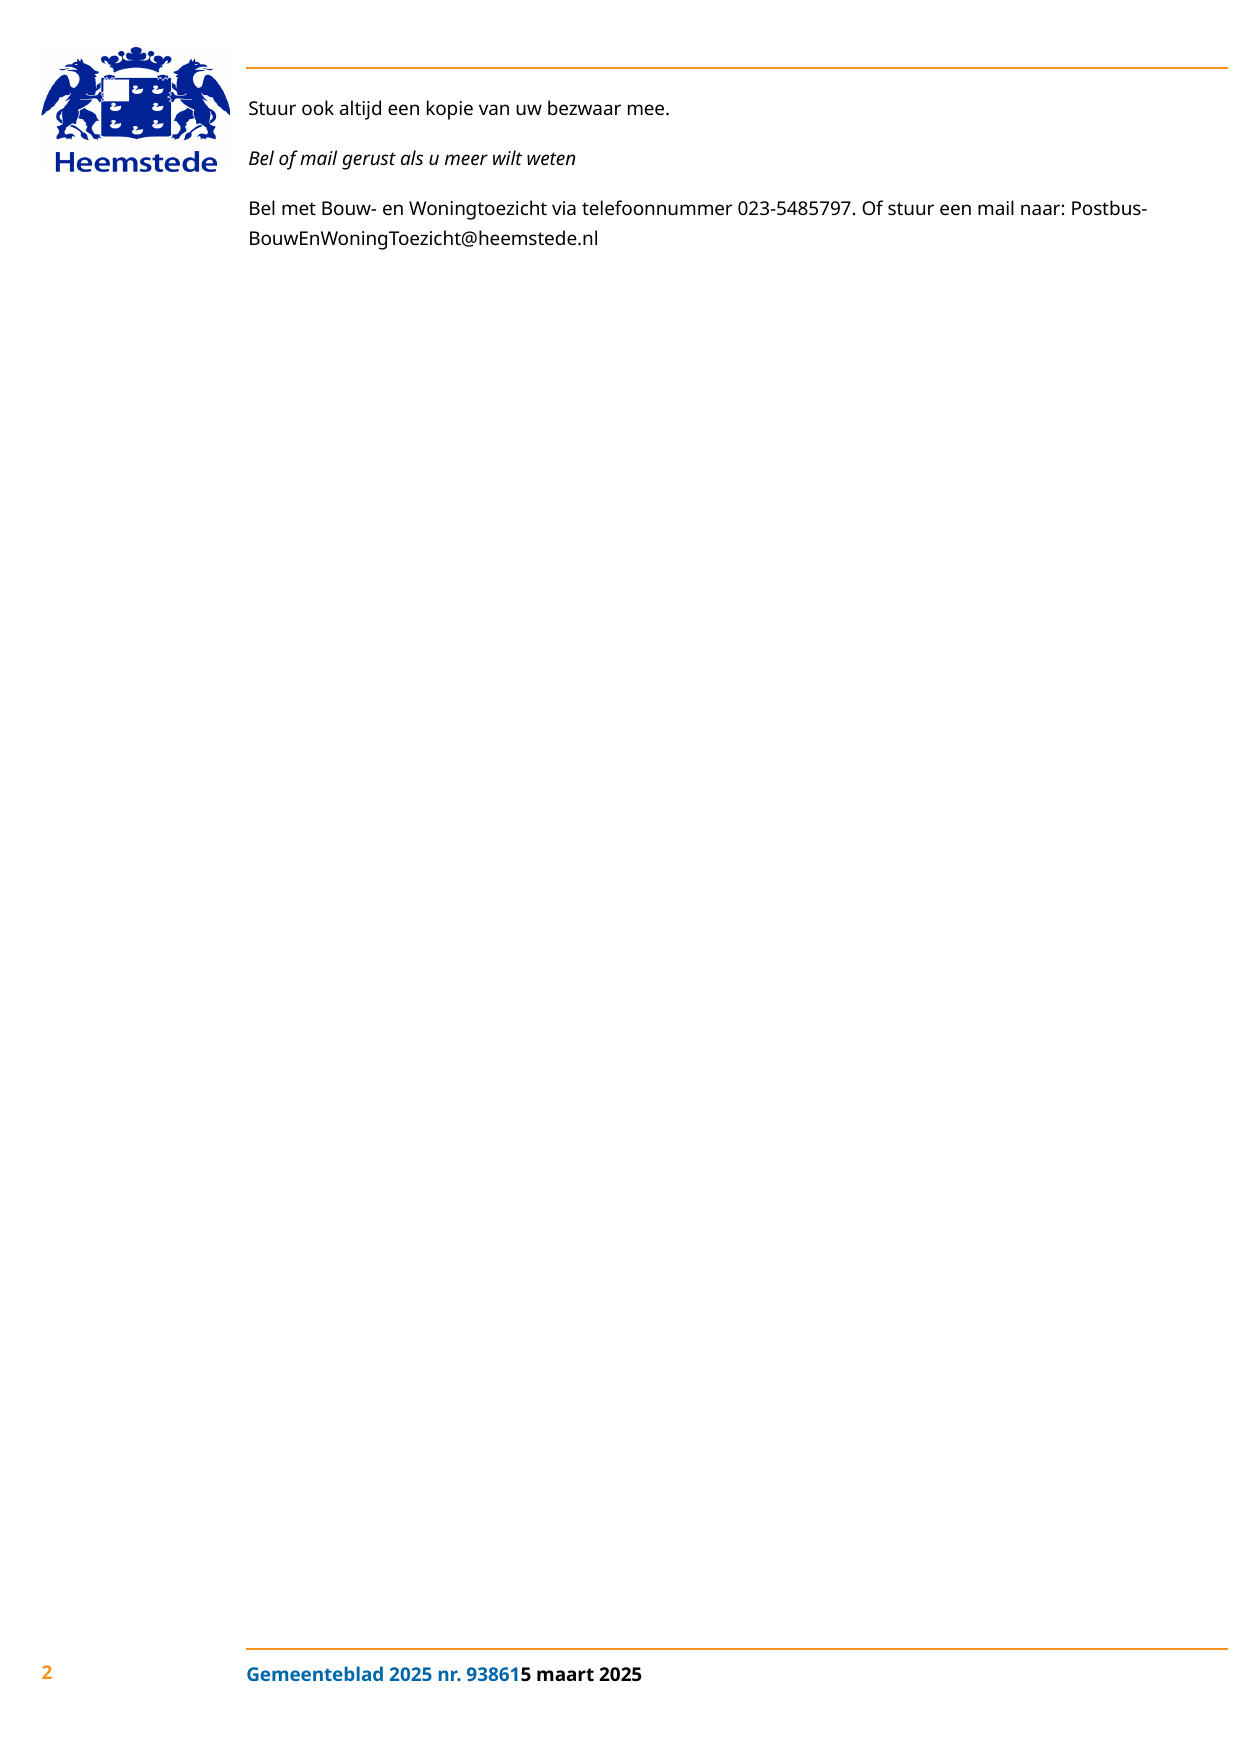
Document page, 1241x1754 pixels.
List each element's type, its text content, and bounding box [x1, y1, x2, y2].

text Stuur ook altijd een kopie van uw bezwaar mee. [248, 95, 1152, 121]
picture [41, 47, 231, 172]
text Bel of mail gerust als u meer wilt weten [248, 145, 1152, 171]
text Bel met Bouw- en Woningtoezicht via telefoonnummer 023-5485797. Of stuur een mail naar: Postbus-BouwEnWoningToezicht@heemstede.nl [248, 196, 1152, 251]
